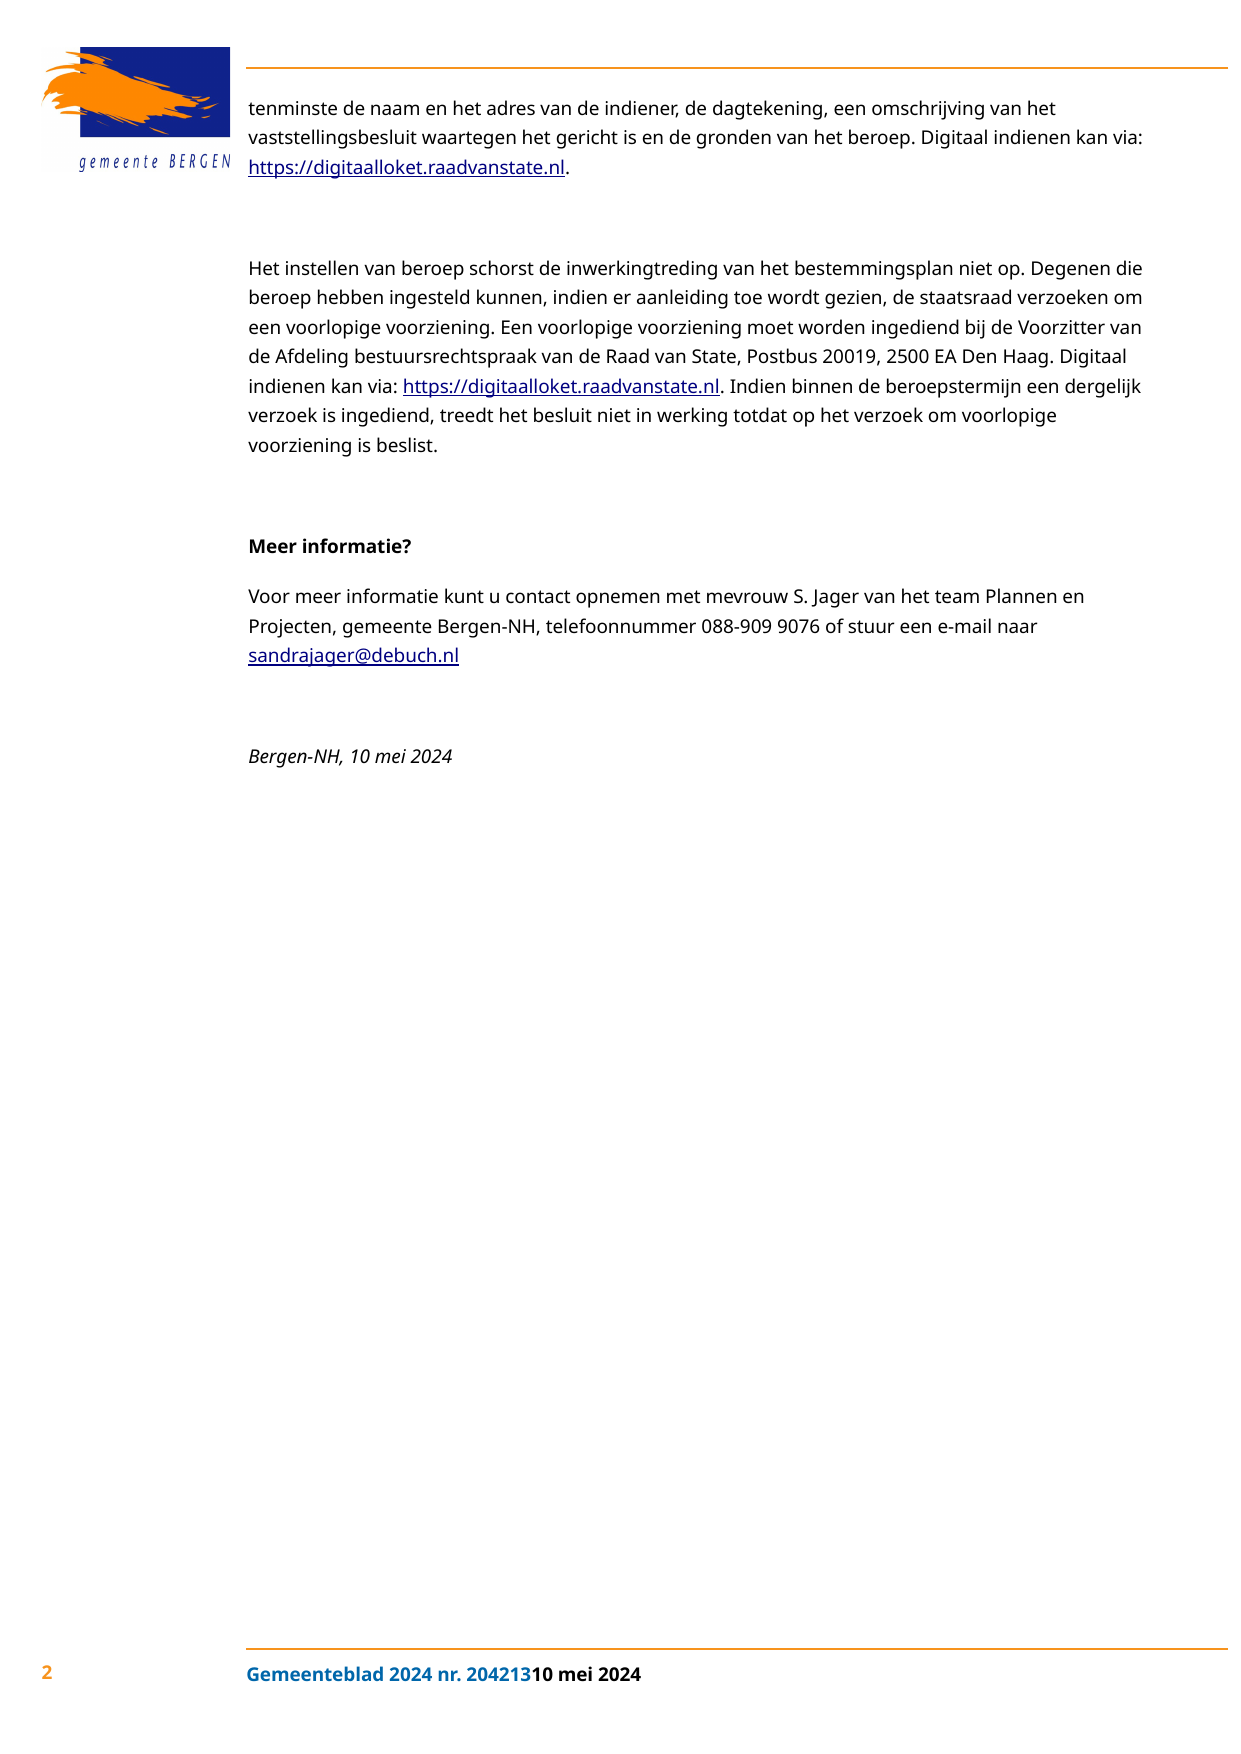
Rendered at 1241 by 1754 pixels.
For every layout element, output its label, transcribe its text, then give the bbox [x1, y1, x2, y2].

text Meer informatie? [248, 533, 1152, 559]
text tenminste de naam en het adres van de indiener, de dagtekening, een omschrijving van het vaststellingsbesluit waartegen het gericht is en de gronden van het beroep. Digitaal indienen kan via: https://digitaalloket.raadvanstate.nl. [248, 95, 1152, 180]
text Bergen-NH, 10 mei 2024 [248, 743, 1152, 769]
picture [41, 47, 231, 172]
text Voor meer informatie kunt u contact opnemen met mevrouw S. Jager van het team Plannen en Projecten, gemeente Bergen-NH, telefoonnummer 088-909 9076 of stuur een e-mail naar sandrajager@debuch.nl [248, 583, 1152, 668]
text Het instellen van beroep schorst de inwerkingtreding van het bestemmingsplan niet op. Degenen die beroep hebben ingesteld kunnen, indien er aanleiding toe wordt gezien, de staatsraad verzoeken om een voorlopige voorziening. Een voorlopige voorziening moet worden ingediend bij de Voorzitter van de Afdeling bestuursrechtspraak van de Raad van State, Postbus 20019, 2500 EA Den Haag. Digitaal indienen kan via: https://digitaalloket.raadvanstate.nl. Indien binnen de beroepstermijn een dergelijk verzoek is ingediend, treedt het besluit niet in werking totdat op het verzoek om voorlopige voorziening is beslist. [248, 255, 1152, 458]
